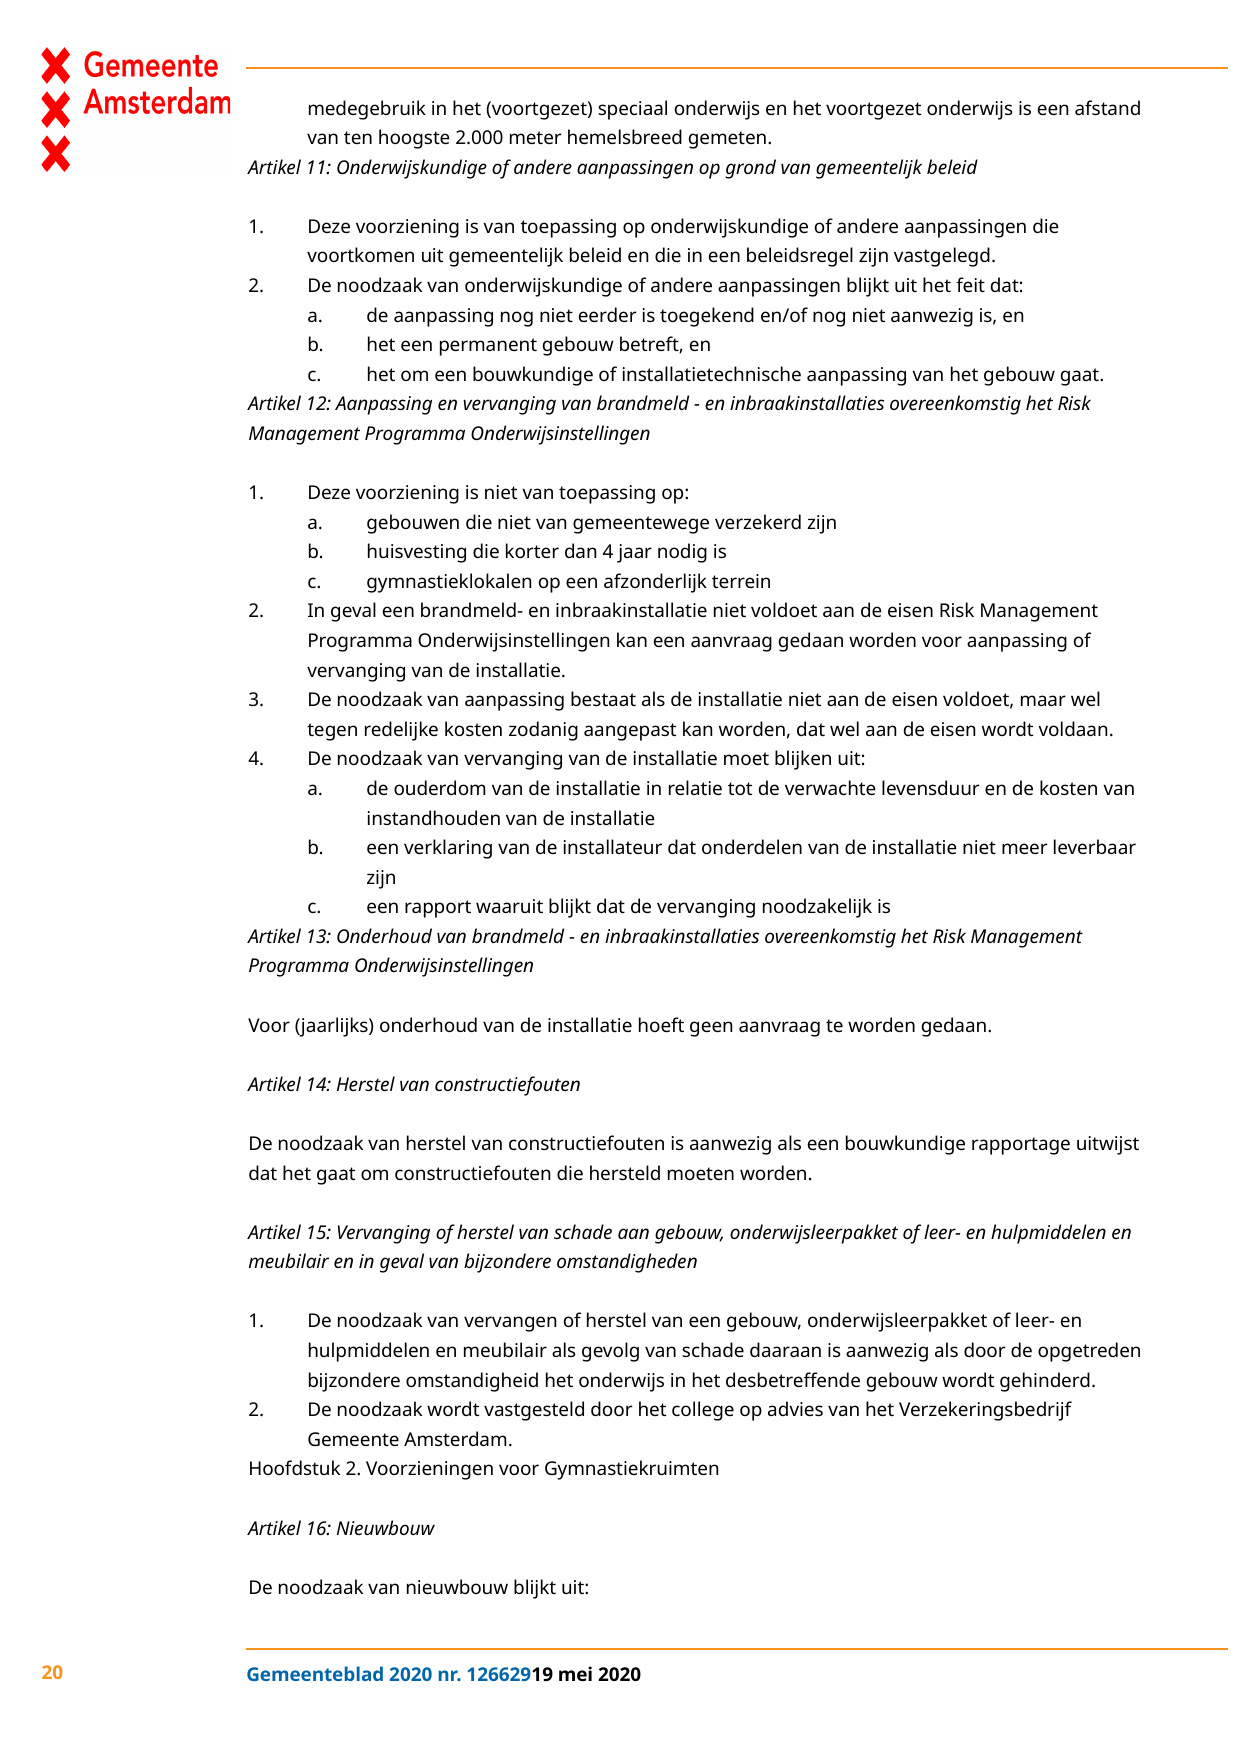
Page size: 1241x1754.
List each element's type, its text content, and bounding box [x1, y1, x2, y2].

text De noodzaak van nieuwbouw blijkt uit: [248, 1574, 1152, 1600]
list het een permanent gebouw betreft, en [307, 331, 1152, 357]
list Deze voorziening is van toepassing op onderwijskundige of andere aanpassingen die voortkomen uit gemeentelijk beleid en die in een beleidsregel zijn vastgelegd. [248, 213, 1152, 268]
list De noodzaak van aanpassing bestaat als de installatie niet aan de eisen voldoet, maar wel tegen redelijke kosten zodanig aangepast kan worden, dat wel aan de eisen wordt voldaan. [248, 686, 1152, 742]
list De noodzaak wordt vastgesteld door het college op advies van het Verzekeringsbedrijf Gemeente Amsterdam. [248, 1396, 1152, 1452]
list een rapport waaruit blijkt dat de vervanging noodzakelijk is [307, 893, 1152, 919]
text Artikel 12: Aanpassing en vervanging van brandmeld - en inbraakinstallaties overeenkomstig het Risk Management Programma Onderwijsinstellingen [248, 391, 1152, 446]
text Artikel 13: Onderhoud van brandmeld - en inbraakinstallaties overeenkomstig het Risk Management Programma Onderwijsinstellingen [248, 923, 1152, 978]
text Voor (jaarlijks) onderhoud van de installatie hoeft geen aanvraag te worden gedaan. [248, 1012, 1152, 1038]
list het om een bouwkundige of installatietechnische aanpassing van het gebouw gaat. [307, 361, 1152, 387]
text Artikel 11: Onderwijskundige of andere aanpassingen op grond van gemeentelijk beleid [248, 154, 1152, 180]
list Deze voorziening is niet van toepassing op: [248, 479, 1152, 505]
list medegebruik in het (voortgezet) speciaal onderwijs en het voortgezet onderwijs is een afstand van ten hoogste 2.000 meter hemelsbreed gemeten. [248, 95, 1152, 150]
text De noodzaak van herstel van constructiefouten is aanwezig als een bouwkundige rapportage uitwijst dat het gaat om constructiefouten die hersteld moeten worden. [248, 1130, 1152, 1186]
text Hoofdstuk 2. Voorzieningen voor Gymnastiekruimten [248, 1456, 1152, 1481]
list een verklaring van de installateur dat onderdelen van de installatie niet meer leverbaar zijn [307, 834, 1152, 890]
text Artikel 15: Vervanging of herstel van schade aan gebouw, onderwijsleerpakket of leer- en hulpmiddelen en meubilair en in geval van bijzondere omstandigheden [248, 1219, 1152, 1274]
text Artikel 16: Nieuwbouw [248, 1515, 1152, 1541]
list de aanpassing nog niet eerder is toegekend en/of nog niet aanwezig is, en [307, 302, 1152, 328]
list De noodzaak van onderwijskundige of andere aanpassingen blijkt uit het feit dat: [248, 272, 1152, 298]
list huisvesting die korter dan 4 jaar nodig is [307, 538, 1152, 564]
text Artikel 14: Herstel van constructiefouten [248, 1071, 1152, 1097]
list De noodzaak van vervangen of herstel van een gebouw, onderwijsleerpakket of leer- en hulpmiddelen en meubilair als gevolg van schade daaraan is aanwezig als door de opgetreden bijzondere omstandigheid het onderwijs in het desbetreffende gebouw wordt gehinderd. [248, 1308, 1152, 1393]
list gymnastieklokalen op een afzonderlijk terrein [307, 568, 1152, 594]
list De noodzaak van vervanging van de installatie moet blijken uit: [248, 746, 1152, 771]
picture [41, 47, 231, 172]
list gebouwen die niet van gemeentewege verzekerd zijn [307, 509, 1152, 535]
list In geval een brandmeld- en inbraakinstallatie niet voldoet aan de eisen Risk Management Programma Onderwijsinstellingen kan een aanvraag gedaan worden voor aanpassing of vervanging van de installatie. [248, 598, 1152, 683]
list de ouderdom van de installatie in relatie tot de verwachte levensduur en de kosten van instandhouden van de installatie [307, 775, 1152, 831]
